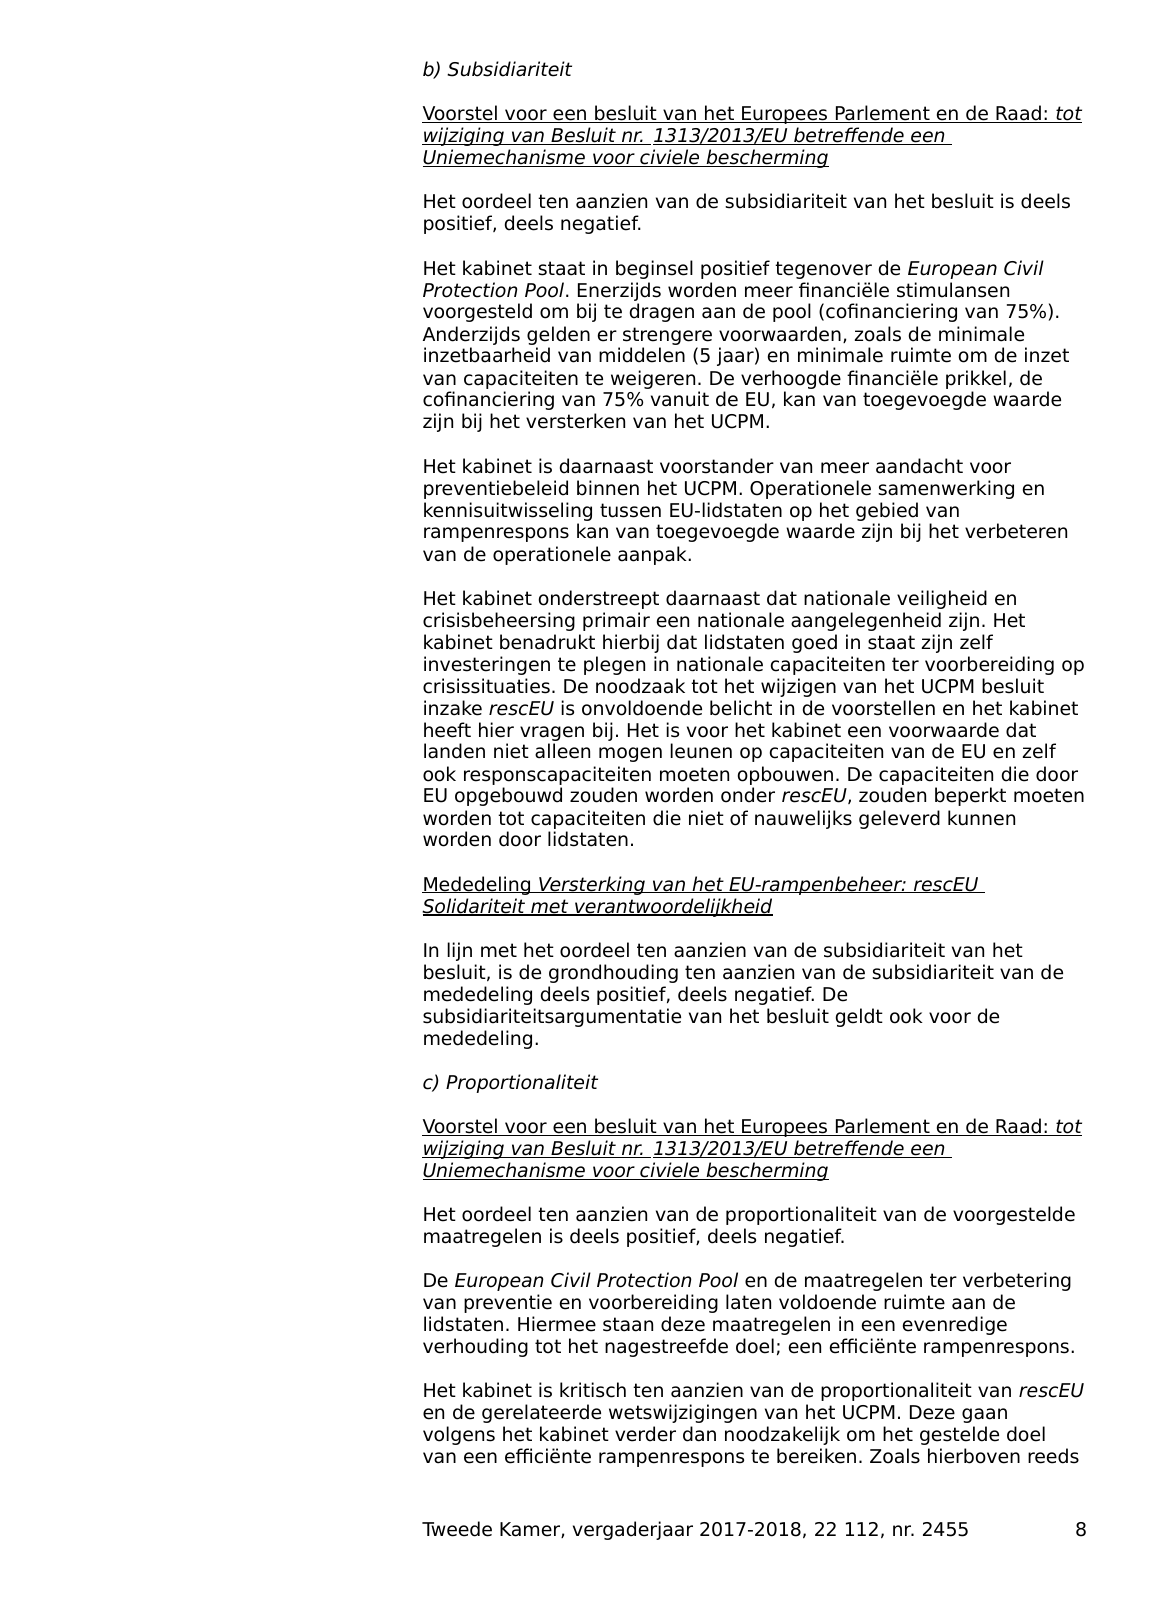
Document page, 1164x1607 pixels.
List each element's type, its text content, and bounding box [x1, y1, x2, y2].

subtitle c) Proportionaliteit [422, 1072, 1087, 1094]
text Het kabinet is kritisch ten aanzien van de proportionaliteit van rescEU en de gerelateerde wetswijzigingen van het UCPM. Deze gaan volgens het kabinet verder dan noodzakelijk om het gestelde doel van een efficiënte rampenrespons te bereiken. Zoals hierboven reeds [422, 1380, 1087, 1468]
text Het oordeel ten aanzien van de subsidiariteit van het besluit is deels positief, deels negatief. [422, 191, 1087, 235]
text Het kabinet staat in beginsel positief tegenover de European Civil Protection Pool. Enerzijds worden meer financiële stimulansen voorgesteld om bij te dragen aan de pool (cofinanciering van 75%). Anderzijds gelden er strengere voorwaarden, zoals de minimale inzetbaarheid van middelen (5 jaar) en minimale ruimte om de inzet van capaciteiten te weigeren. De verhoogde financiële prikkel, de cofinanciering van 75% vanuit de EU, kan van toegevoegde waarde zijn bij het versterken van het UCPM. [422, 257, 1087, 433]
text In lijn met het oordeel ten aanzien van de subsidiariteit van het besluit, is de grondhouding ten aanzien van de subsidiariteit van de mededeling deels positief, deels negatief. De subsidiariteitsargumentatie van het besluit geldt ook voor de mededeling. [422, 940, 1087, 1049]
text Het kabinet onderstreept daarnaast dat nationale veiligheid en crisisbeheersing primair een nationale aangelegenheid zijn. Het kabinet benadrukt hierbij dat lidstaten goed in staat zijn zelf investeringen te plegen in nationale capaciteiten ter voorbereiding op crisissituaties. De noodzaak tot het wijzigen van het UCPM besluit inzake rescEU is onvoldoende belicht in de voorstellen en het kabinet heeft hier vragen bij. Het is voor het kabinet een voorwaarde dat landen niet alleen mogen leunen op capaciteiten van de EU en zelf ook responscapaciteiten moeten opbouwen. De capaciteiten die door EU opgebouwd zouden worden onder rescEU, zouden beperkt moeten worden tot capaciteiten die niet of nauwelijks geleverd kunnen worden door lidstaten. [422, 588, 1087, 851]
text Het kabinet is daarnaast voorstander van meer aandacht voor preventiebeleid binnen het UCPM. Operationele samenwerking en kennisuitwisseling tussen EU-lidstaten op het gebied van rampenrespons kan van toegevoegde waarde zijn bij het verbeteren van de operationele aanpak. [422, 456, 1087, 565]
subtitle Voorstel voor een besluit van het Europees Parlement en de Raad: tot wijziging van Besluit nr. 1313/2013/EU betreffende een Uniemechanisme voor civiele bescherming [422, 1116, 1087, 1182]
text De European Civil Protection Pool en de maatregelen ter verbetering van preventie en voorbereiding laten voldoende ruimte aan de lidstaten. Hiermee staan deze maatregelen in een evenredige verhouding tot het nagestreefde doel; een efficiënte rampenrespons. [422, 1270, 1087, 1358]
subtitle b) Subsidiariteit [422, 59, 1087, 81]
subtitle Voorstel voor een besluit van het Europees Parlement en de Raad: tot wijziging van Besluit nr. 1313/2013/EU betreffende een Uniemechanisme voor civiele bescherming [422, 103, 1087, 169]
subtitle Mededeling Versterking van het EU-rampenbeheer: rescEU Solidariteit met verantwoordelijkheid [422, 873, 1087, 917]
text Het oordeel ten aanzien van de proportionaliteit van de voorgestelde maatregelen is deels positief, deels negatief. [422, 1204, 1087, 1248]
